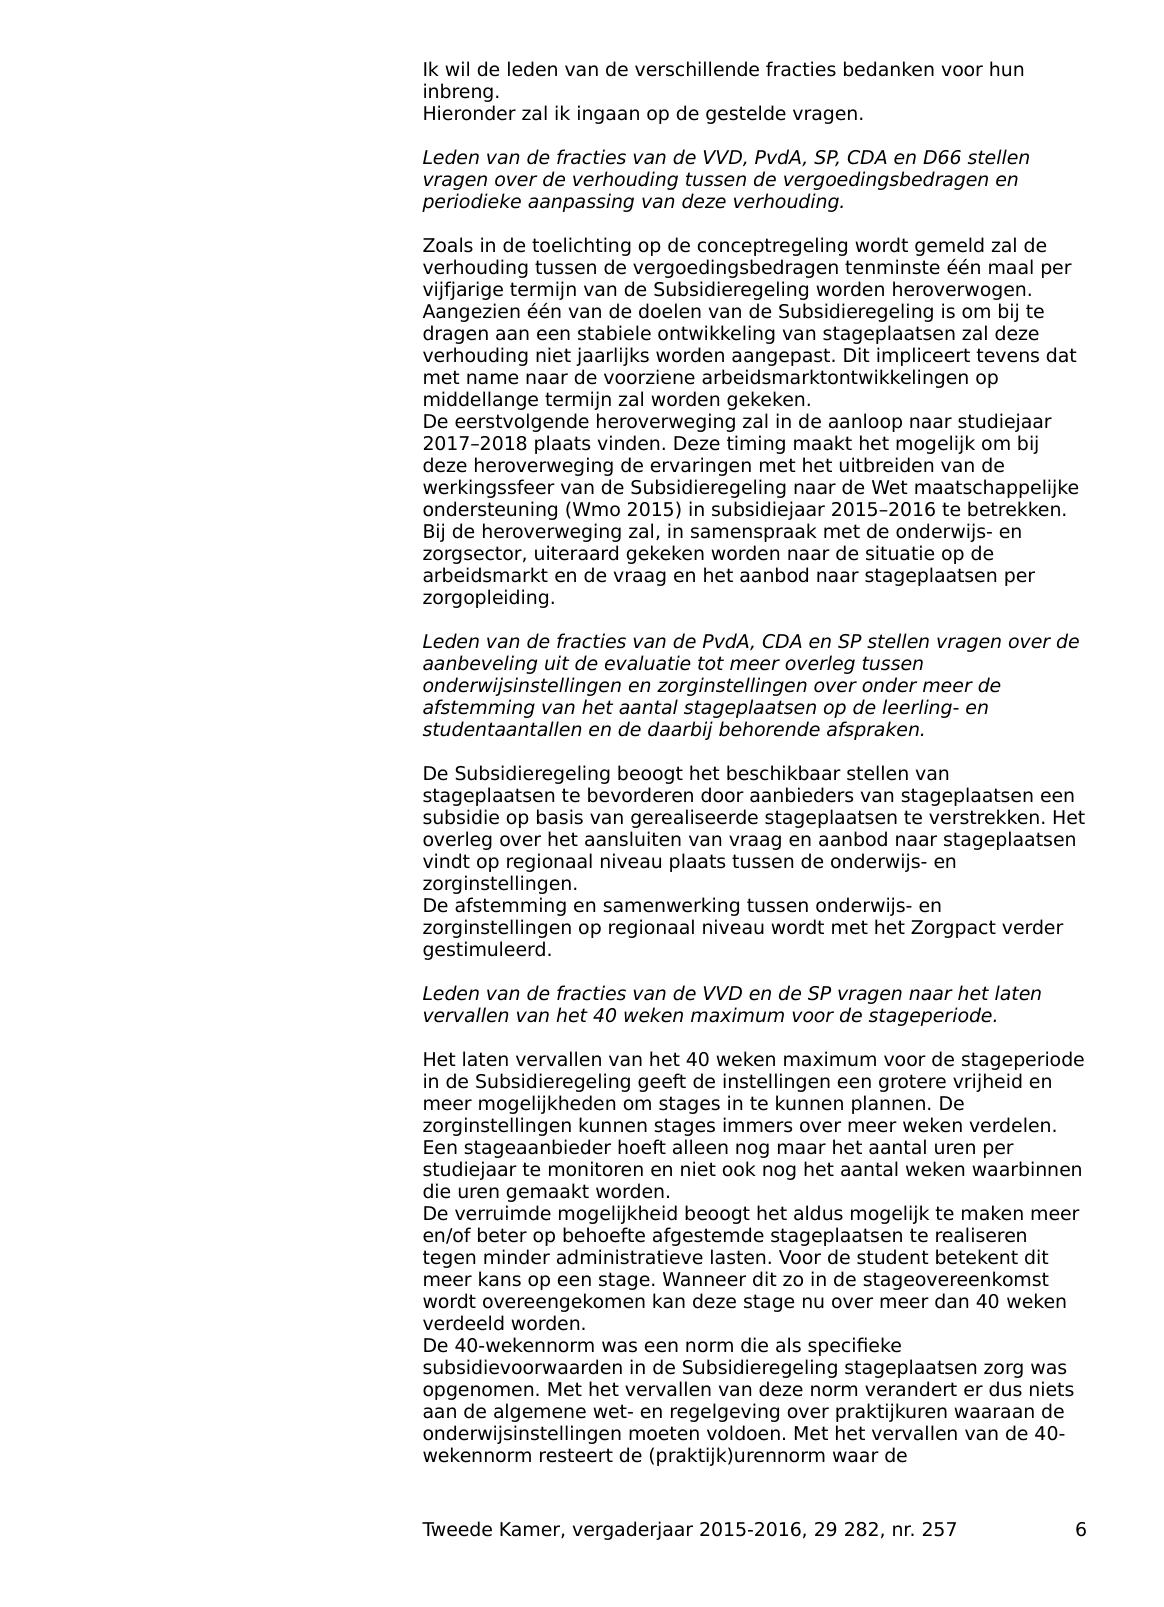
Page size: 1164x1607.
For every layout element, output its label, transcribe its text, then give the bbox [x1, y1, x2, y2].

text Zoals in de toelichting op de conceptregeling wordt gemeld zal de verhouding tussen de vergoedingsbedragen tenminste één maal per vijfjarige termijn van de Subsidieregeling worden heroverwogen. Aangezien één van de doelen van de Subsidieregeling is om bij te dragen aan een stabiele ontwikkeling van stageplaatsen zal deze verhouding niet jaarlijks worden aangepast. Dit impliceert tevens dat met name naar de voorziene arbeidsmarktontwikkelingen op middellange termijn zal worden gekeken. [422, 235, 1087, 411]
text De afstemming en samenwerking tussen onderwijs- en zorginstellingen op regionaal niveau wordt met het Zorgpact verder gestimuleerd. [422, 895, 1087, 961]
text Leden van de fracties van de VVD en de SP vragen naar het laten vervallen van het 40 weken maximum voor de stageperiode. [422, 983, 1087, 1027]
text Leden van de fracties van de VVD, PvdA, SP, CDA en D66 stellen vragen over de verhouding tussen de vergoedingsbedragen en periodieke aanpassing van deze verhouding. [422, 147, 1087, 213]
text Ik wil de leden van de verschillende fracties bedanken voor hun inbreng. [422, 59, 1087, 103]
text De verruimde mogelijkheid beoogt het aldus mogelijk te maken meer en/of beter op behoefte afgestemde stageplaatsen te realiseren tegen minder administratieve lasten. Voor de student betekent dit meer kans op een stage. Wanneer dit zo in de stageovereenkomst wordt overeengekomen kan deze stage nu over meer dan 40 weken verdeeld worden. [422, 1203, 1087, 1335]
text Hieronder zal ik ingaan op de gestelde vragen. [422, 103, 1087, 125]
text De 40-wekennorm was een norm die als specifieke subsidievoorwaarden in de Subsidieregeling stageplaatsen zorg was opgenomen. Met het vervallen van deze norm verandert er dus niets aan de algemene wet- en regelgeving over praktijkuren waaraan de onderwijsinstellingen moeten voldoen. Met het vervallen van de 40-wekennorm resteert de (praktijk)urennorm waar de [422, 1335, 1087, 1467]
text De eerstvolgende heroverweging zal in de aanloop naar studiejaar 2017–2018 plaats vinden. Deze timing maakt het mogelijk om bij deze heroverweging de ervaringen met het uitbreiden van de werkingssfeer van de Subsidieregeling naar de Wet maatschappelijke ondersteuning (Wmo 2015) in subsidiejaar 2015–2016 te betrekken. [422, 411, 1087, 521]
text Bij de heroverweging zal, in samenspraak met de onderwijs- en zorgsector, uiteraard gekeken worden naar de situatie op de arbeidsmarkt en de vraag en het aanbod naar stageplaatsen per zorgopleiding. [422, 521, 1087, 609]
text Leden van de fracties van de PvdA, CDA en SP stellen vragen over de aanbeveling uit de evaluatie tot meer overleg tussen onderwijsinstellingen en zorginstellingen over onder meer de afstemming van het aantal stageplaatsen op de leerling- en studentaantallen en de daarbij behorende afspraken. [422, 631, 1087, 741]
text Het laten vervallen van het 40 weken maximum voor de stageperiode in de Subsidieregeling geeft de instellingen een grotere vrijheid en meer mogelijkheden om stages in te kunnen plannen. De zorginstellingen kunnen stages immers over meer weken verdelen. Een stageaanbieder hoeft alleen nog maar het aantal uren per studiejaar te monitoren en niet ook nog het aantal weken waarbinnen die uren gemaakt worden. [422, 1049, 1087, 1203]
text De Subsidieregeling beoogt het beschikbaar stellen van stageplaatsen te bevorderen door aanbieders van stageplaatsen een subsidie op basis van gerealiseerde stageplaatsen te verstrekken. Het overleg over het aansluiten van vraag en aanbod naar stageplaatsen vindt op regionaal niveau plaats tussen de onderwijs- en zorginstellingen. [422, 763, 1087, 895]
